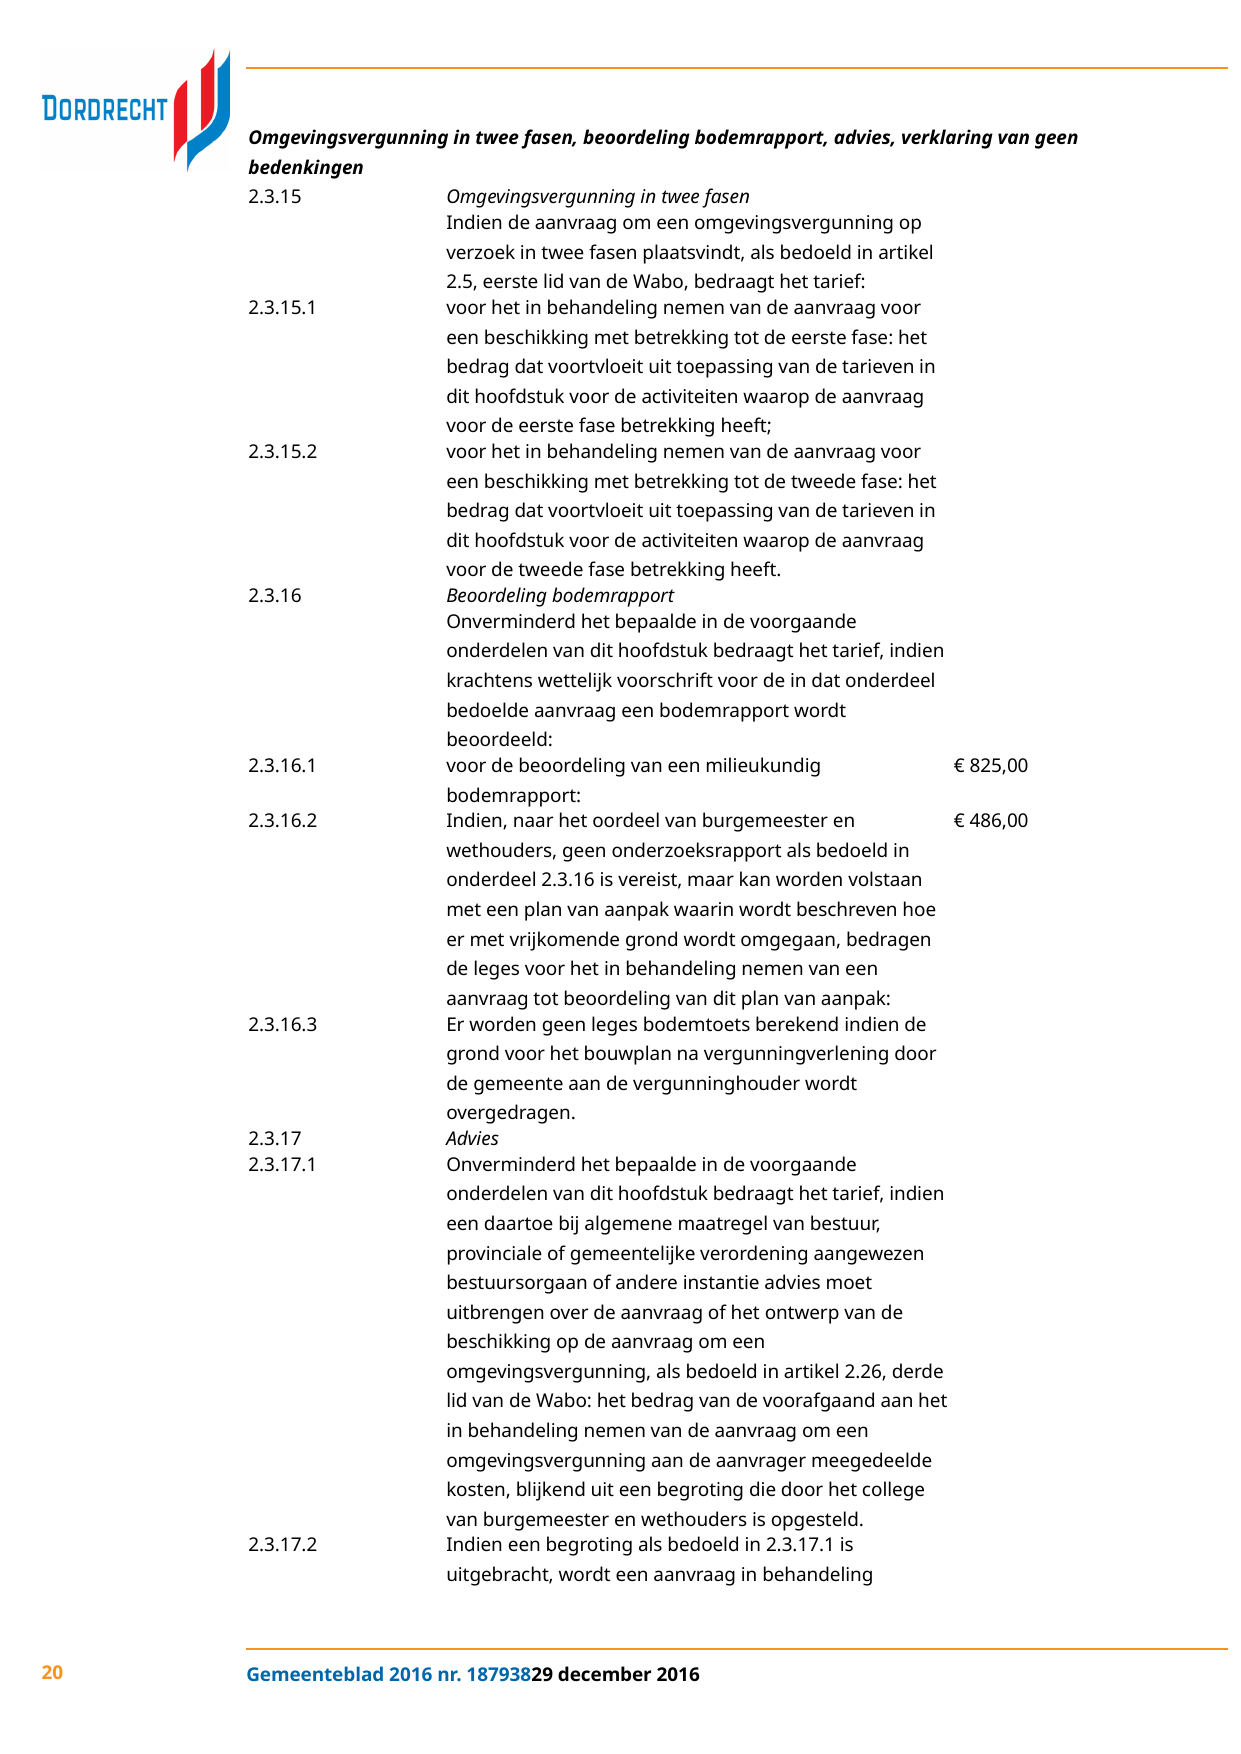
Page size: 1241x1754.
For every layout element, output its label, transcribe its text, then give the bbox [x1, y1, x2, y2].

table_cell [954, 608, 1152, 752]
table_cell Beoordeling bodemrapport [446, 583, 954, 608]
table_header 2.3.15 [248, 184, 446, 209]
table_header [954, 184, 1152, 209]
table_cell Indien een begroting als bedoeld in 2.3.17.1 is uitgebracht, wordt een aanvraag in behandeling [446, 1532, 954, 1587]
table_cell 2.3.16 [248, 583, 446, 608]
table_cell [954, 209, 1152, 294]
table_cell voor het in behandeling nemen van de aanvraag voor een beschikking met betrekking tot de eerste fase: het bedrag dat voortvloeit uit toepassing van de tarieven in dit hoofdstuk voor de activiteiten waarop de aanvraag voor de eerste fase betrekking heeft; [446, 294, 954, 438]
table_cell [954, 1532, 1152, 1587]
table_cell 2.3.16.2 [248, 808, 446, 1011]
table_cell voor de beoordeling van een milieukundig bodemrapport: [446, 752, 954, 807]
table_cell [954, 1125, 1152, 1151]
table_cell 2.3.15.2 [248, 438, 446, 582]
table_cell [954, 294, 1152, 438]
table_cell Indien, naar het oordeel van burgemeester en wethouders, geen onderzoeksrapport als bedoeld in onderdeel 2.3.16 is vereist, maar kan worden volstaan met een plan van aanpak waarin wordt beschreven hoe er met vrijkomende grond wordt omgegaan, bedragen de leges voor het in behandeling nemen van een aanvraag tot beoordeling van dit plan van aanpak: [446, 808, 954, 1011]
table_cell 2.3.17 [248, 1125, 446, 1151]
table_cell € 486,00 [954, 808, 1152, 1011]
table_cell 2.3.16.3 [248, 1011, 446, 1125]
table_cell Onverminderd het bepaalde in de voorgaande onderdelen van dit hoofdstuk bedraagt het tarief, indien een daartoe bij algemene maatregel van bestuur, provinciale of gemeentelijke verordening aangewezen bestuursorgaan of andere instantie advies moet uitbrengen over de aanvraag of het ontwerp van de beschikking op de aanvraag om een omgevingsvergunning, als bedoeld in artikel 2.26, derde lid van de Wabo: het bedrag van de voorafgaand aan het in behandeling nemen van de aanvraag om een omgevingsvergunning aan de aanvrager meegedeelde kosten, blijkend uit een begroting die door het college van burgemeester en wethouders is opgesteld. [446, 1151, 954, 1532]
table_cell 2.3.17.2 [248, 1532, 446, 1587]
table_cell Advies [446, 1125, 954, 1151]
table_cell 2.3.17.1 [248, 1151, 446, 1532]
table_cell Onverminderd het bepaalde in de voorgaande onderdelen van dit hoofdstuk bedraagt het tarief, indien krachtens wettelijk voorschrift voor de in dat onderdeel bedoelde aanvraag een bodemrapport wordt beoordeeld: [446, 608, 954, 752]
table_header Omgevingsvergunning in twee fasen [446, 184, 954, 209]
table_cell [248, 209, 446, 294]
table_cell 2.3.16.1 [248, 752, 446, 807]
table_cell Indien de aanvraag om een omgevingsvergunning op verzoek in twee fasen plaatsvindt, als bedoeld in artikel 2.5, eerste lid van de Wabo, bedraagt het tarief: [446, 209, 954, 294]
table_cell [954, 1011, 1152, 1125]
picture [41, 47, 231, 172]
table_cell [954, 438, 1152, 582]
table_cell Er worden geen leges bodemtoets berekend indien de grond voor het bouwplan na vergunningverlening door de gemeente aan de vergunninghouder wordt overgedragen. [446, 1011, 954, 1125]
table_cell [954, 1151, 1152, 1532]
table_cell voor het in behandeling nemen van de aanvraag voor een beschikking met betrekking tot de tweede fase: het bedrag dat voortvloeit uit toepassing van de tarieven in dit hoofdstuk voor de activiteiten waarop de aanvraag voor de tweede fase betrekking heeft. [446, 438, 954, 582]
table_cell [954, 583, 1152, 608]
table_cell 2.3.15.1 [248, 294, 446, 438]
text Omgevingsvergunning in twee fasen, beoordeling bodemrapport, advies, verklaring van geen bedenkingen [248, 124, 1152, 180]
table_cell € 825,00 [954, 752, 1152, 807]
table_cell [248, 608, 446, 752]
